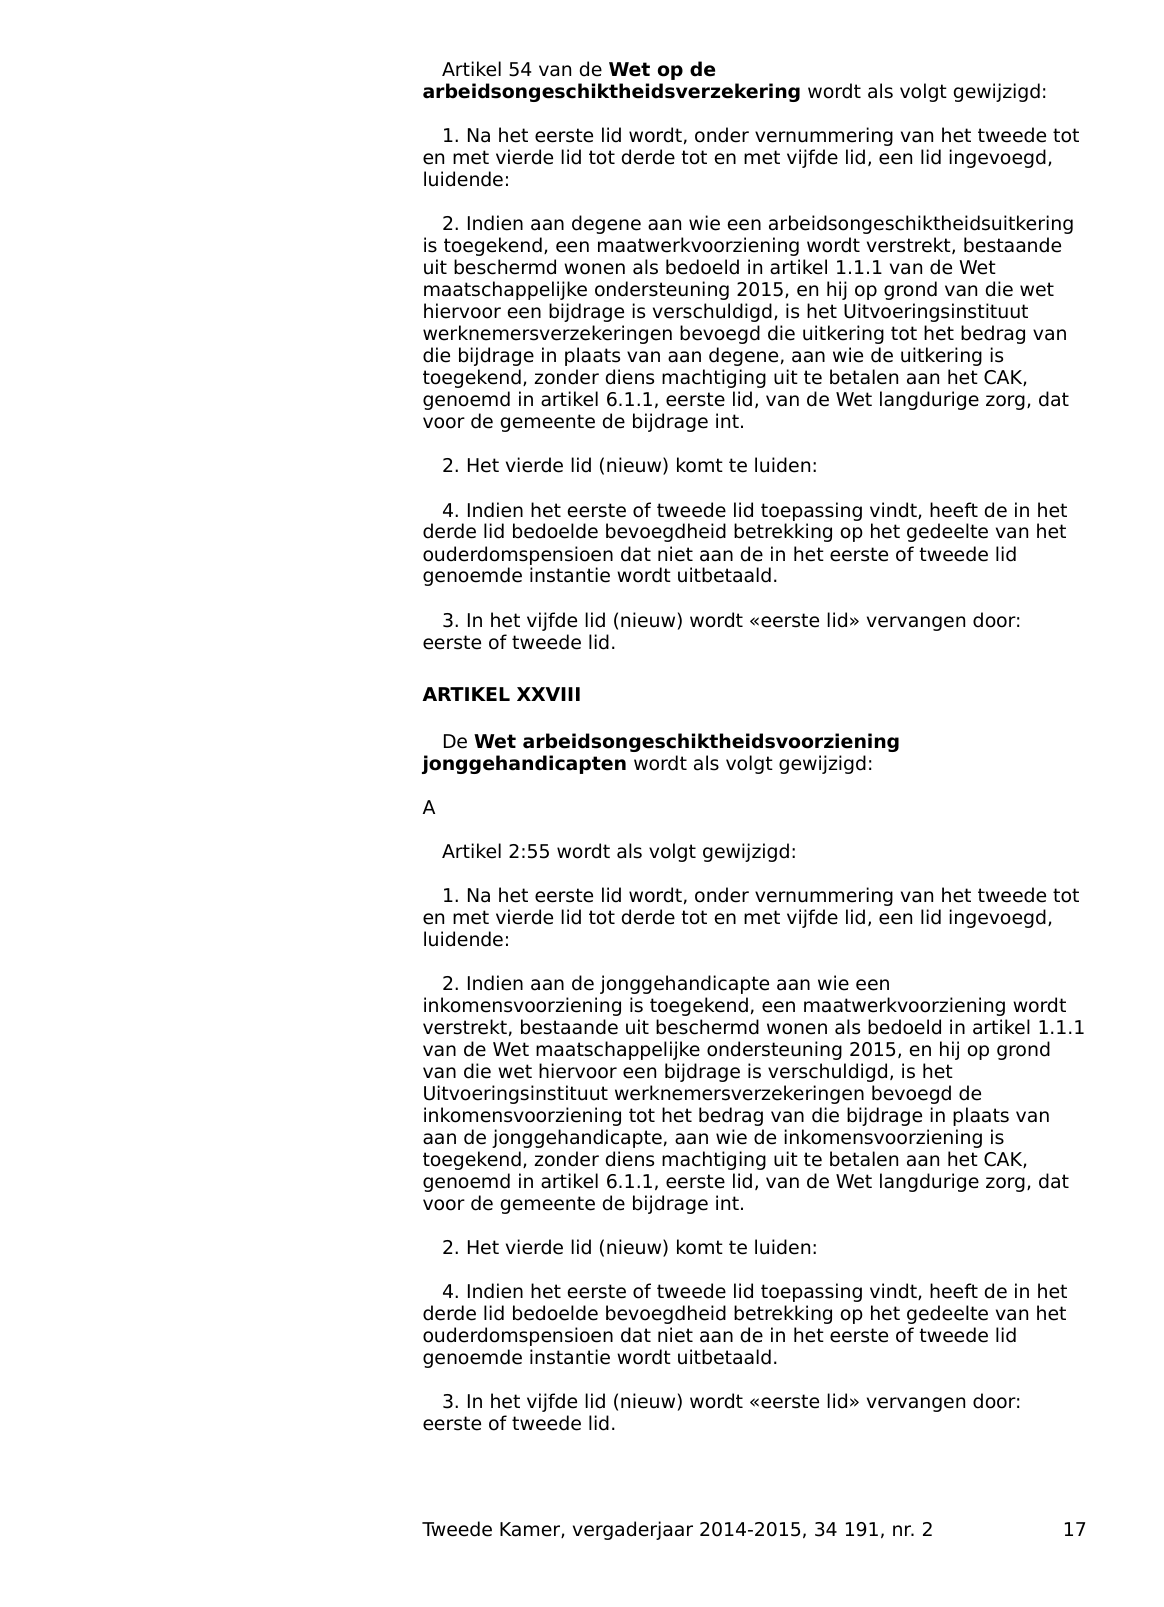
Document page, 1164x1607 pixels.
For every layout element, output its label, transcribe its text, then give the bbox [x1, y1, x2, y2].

text Artikel 2:55 wordt als volgt gewijzigd: [422, 841, 1087, 863]
text 1. Na het eerste lid wordt, onder vernummering van het tweede tot en met vierde lid tot derde tot en met vijfde lid, een lid ingevoegd, luidende: [422, 125, 1087, 191]
text 4. Indien het eerste of tweede lid toepassing vindt, heeft de in het derde lid bedoelde bevoegdheid betrekking op het gedeelte van het ouderdomspensioen dat niet aan de in het eerste of tweede lid genoemde instantie wordt uitbetaald. [422, 1281, 1087, 1369]
text 1. Na het eerste lid wordt, onder vernummering van het tweede tot en met vierde lid tot derde tot en met vijfde lid, een lid ingevoegd, luidende: [422, 885, 1087, 951]
text 3. In het vijfde lid (nieuw) wordt «eerste lid» vervangen door: eerste of tweede lid. [422, 1391, 1087, 1435]
text De Wet arbeidsongeschiktheidsvoorziening jonggehandicapten wordt als volgt gewijzigd: [422, 731, 1087, 774]
text 2. Indien aan de jonggehandicapte aan wie een inkomensvoorziening is toegekend, een maatwerkvoorziening wordt verstrekt, bestaande uit beschermd wonen als bedoeld in artikel 1.1.1 van de Wet maatschappelijke ondersteuning 2015, en hij op grond van die wet hiervoor een bijdrage is verschuldigd, is het Uitvoeringsinstituut werknemersverzekeringen bevoegd de inkomensvoorziening tot het bedrag van die bijdrage in plaats van aan de jonggehandicapte, aan wie de inkomensvoorziening is toegekend, zonder diens machtiging uit te betalen aan het CAK, genoemd in artikel 6.1.1, eerste lid, van de Wet langdurige zorg, dat voor de gemeente de bijdrage int. [422, 973, 1087, 1215]
text 4. Indien het eerste of tweede lid toepassing vindt, heeft de in het derde lid bedoelde bevoegdheid betrekking op het gedeelte van het ouderdomspensioen dat niet aan de in het eerste of tweede lid genoemde instantie wordt uitbetaald. [422, 499, 1087, 587]
text 2. Indien aan degene aan wie een arbeidsongeschiktheidsuitkering is toegekend, een maatwerkvoorziening wordt verstrekt, bestaande uit beschermd wonen als bedoeld in artikel 1.1.1 van de Wet maatschappelijke ondersteuning 2015, en hij op grond van die wet hiervoor een bijdrage is verschuldigd, is het Uitvoeringsinstituut werknemersverzekeringen bevoegd die uitkering tot het bedrag van die bijdrage in plaats van aan degene, aan wie de uitkering is toegekend, zonder diens machtiging uit te betalen aan het CAK, genoemd in artikel 6.1.1, eerste lid, van de Wet langdurige zorg, dat voor de gemeente de bijdrage int. [422, 213, 1087, 433]
text A [422, 797, 1087, 819]
subtitle ARTIKEL XXVIII [422, 683, 1087, 706]
text 3. In het vijfde lid (nieuw) wordt «eerste lid» vervangen door: eerste of tweede lid. [422, 609, 1087, 653]
text Artikel 54 van de Wet op de arbeidsongeschiktheidsverzekering wordt als volgt gewijzigd: [422, 59, 1087, 103]
text 2. Het vierde lid (nieuw) komt te luiden: [422, 455, 1087, 477]
text 2. Het vierde lid (nieuw) komt te luiden: [422, 1237, 1087, 1259]
